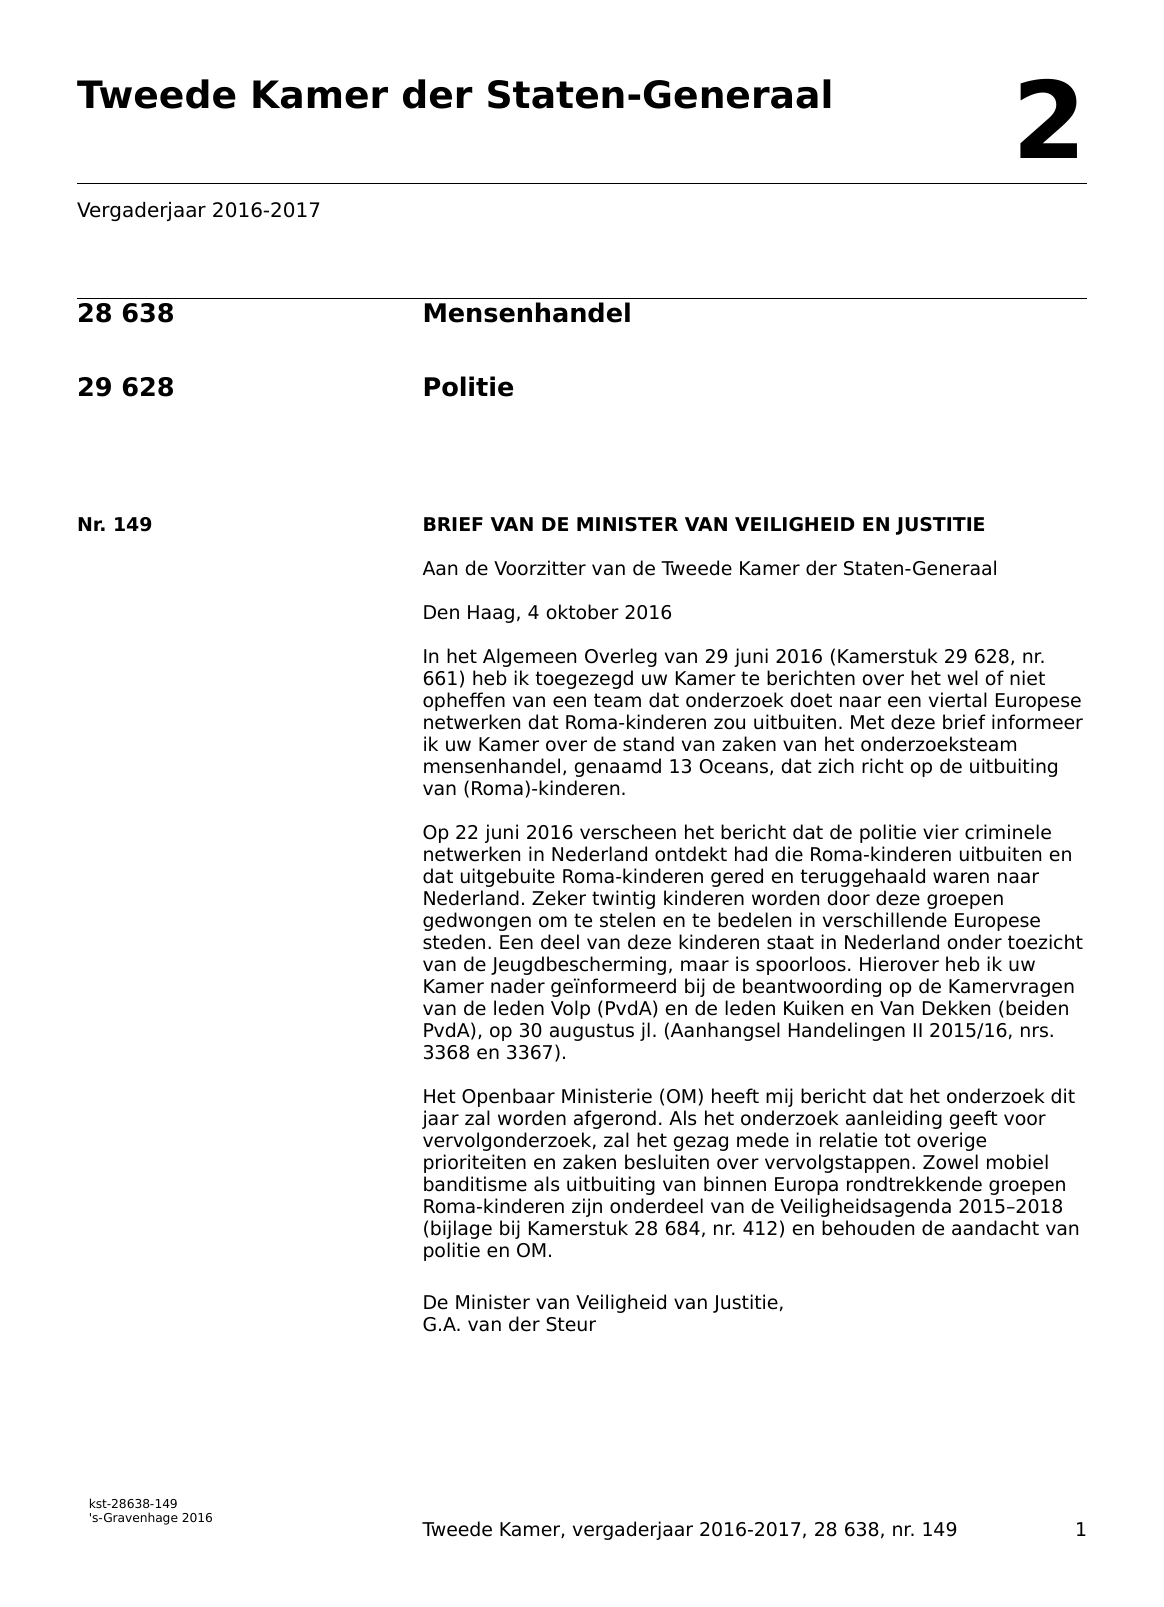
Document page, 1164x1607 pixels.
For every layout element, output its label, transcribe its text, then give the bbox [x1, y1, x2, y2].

subtitle 29 628 Politie [77, 373, 1087, 403]
text Den Haag, 4 oktober 2016 [422, 602, 1087, 624]
text kst-28638-149 [88, 1497, 323, 1511]
text Het Openbaar Ministerie (OM) heeft mij bericht dat het onderzoek dit jaar zal worden afgerond. Als het onderzoek aanleiding geeft voor vervolgonderzoek, zal het gezag mede in relatie tot overige prioriteiten en zaken besluiten over vervolgstappen. Zowel mobiel banditisme als uitbuiting van binnen Europa rondtrekkende groepen Roma-kinderen zijn onderdeel van de Veiligheidsagenda 2015–2018 (bijlage bij Kamerstuk 28 684, nr. 412) en behouden de aandacht van politie en OM. [422, 1086, 1087, 1262]
table_header Tweede Kamer der Staten-Generaal [77, 59, 886, 183]
text Aan de Voorzitter van de Tweede Kamer der Staten-Generaal [422, 558, 1087, 580]
text De Minister van Veiligheid van Justitie, G.A. van der Steur [422, 1292, 1087, 1336]
text Op 22 juni 2016 verscheen het bericht dat de politie vier criminele netwerken in Nederland ontdekt had die Roma-kinderen uitbuiten en dat uitgebuite Roma-kinderen gered en teruggehaald waren naar Nederland. Zeker twintig kinderen worden door deze groepen gedwongen om te stelen en te bedelen in verschillende Europese steden. Een deel van deze kinderen staat in Nederland onder toezicht van de Jeugdbescherming, maar is spoorloos. Hierover heb ik uw Kamer nader geïnformeerd bij de beantwoording op de Kamervragen van de leden Volp (PvdA) en de leden Kuiken en Van Dekken (beiden PvdA), op 30 augustus jl. (Aanhangsel Handelingen II 2015/16, nrs. 3368 en 3367). [422, 822, 1087, 1064]
text In het Algemeen Overleg van 29 juni 2016 (Kamerstuk 29 628, nr. 661) heb ik toegezegd uw Kamer te berichten over het wel of niet opheffen van een team dat onderzoek doet naar een viertal Europese netwerken dat Roma-kinderen zou uitbuiten. Met deze brief informeer ik uw Kamer over de stand van zaken van het onderzoeksteam mensenhandel, genaamd 13 Oceans, dat zich richt op de uitbuiting van (Roma)-kinderen. [422, 646, 1087, 800]
subtitle Nr. 149 BRIEF VAN DE MINISTER VAN VEILIGHEID EN JUSTITIE [77, 514, 1087, 536]
table_header 2 [886, 59, 1087, 183]
table_cell Vergaderjaar 2016-2017 [77, 184, 1087, 298]
text 's-Gravenhage 2016 [88, 1511, 323, 1525]
subtitle 28 638 Mensenhandel [77, 299, 1087, 329]
